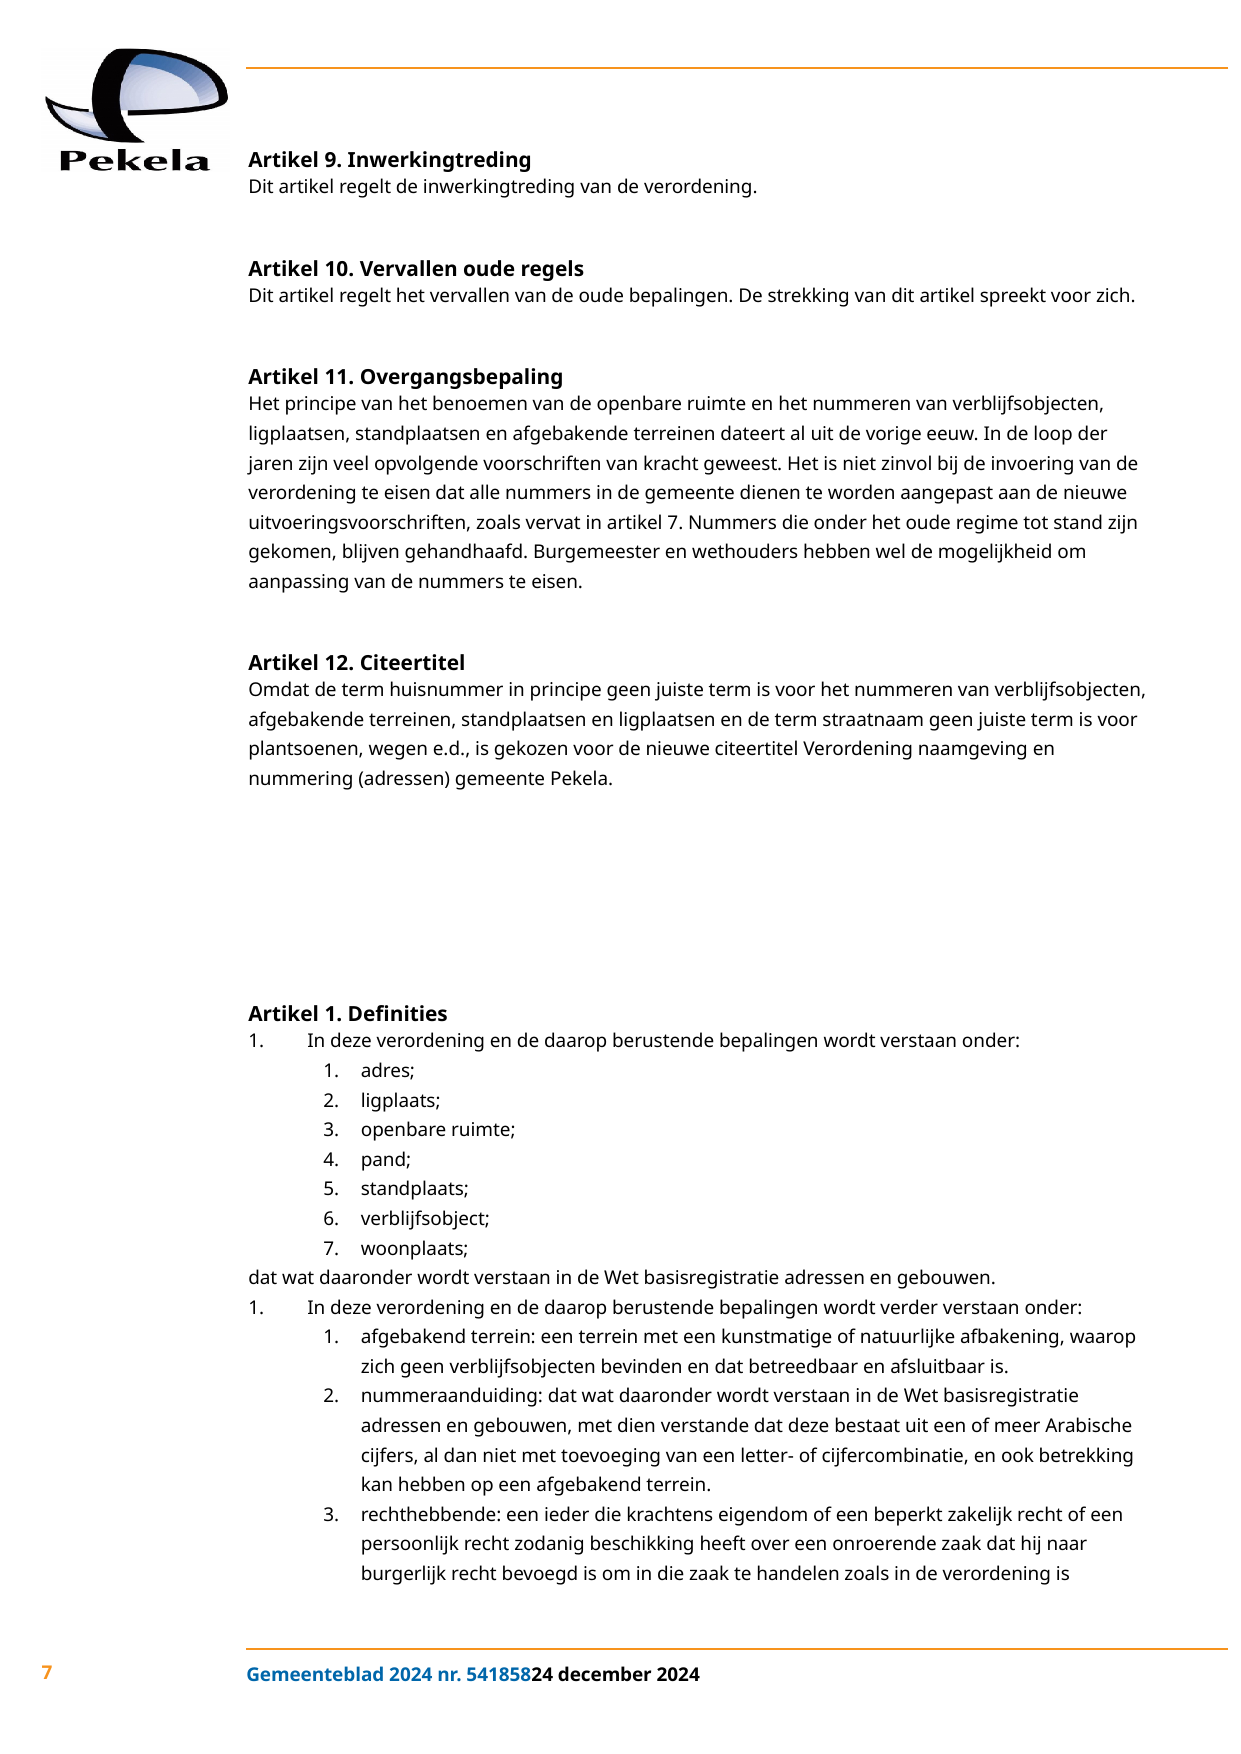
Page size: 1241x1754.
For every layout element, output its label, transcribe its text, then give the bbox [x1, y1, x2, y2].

text Artikel 11. Overgangsbepaling [248, 362, 1152, 391]
text Artikel 9. Inwerkingtreding [248, 145, 1152, 174]
list pand; [323, 1146, 1152, 1172]
text Artikel 12. Citeertitel [248, 648, 1152, 676]
list verblijfsobject; [323, 1205, 1152, 1231]
list woonplaats; [323, 1235, 1152, 1261]
text Dit artikel regelt de inwerkingtreding van de verordening. [248, 174, 1152, 199]
text Artikel 1. Definities [248, 999, 1152, 1028]
list standplaats; [323, 1176, 1152, 1201]
list rechthebbende: een ieder die krachtens eigendom of een beperkt zakelijk recht of een persoonlijk recht zodanig beschikking heeft over een onroerende zaak dat hij naar burgerlijk recht bevoegd is om in die zaak te handelen zoals in de verordening is [323, 1501, 1152, 1586]
text Artikel 10. Vervallen oude regels [248, 254, 1152, 282]
list nummeraanduiding: dat wat daaronder wordt verstaan in de Wet basisregistratie adressen en gebouwen, met dien verstande dat deze bestaat uit een of meer Arabische cijfers, al dan niet met toevoeging van een letter- of cijfercombinatie, en ook betrekking kan hebben op een afgebakend terrein. [323, 1383, 1152, 1497]
list adres; [323, 1057, 1152, 1083]
list openbare ruimte; [323, 1116, 1152, 1142]
list ligplaats; [323, 1087, 1152, 1113]
text Het principe van het benoemen van de openbare ruimte en het nummeren van verblijfsobjecten, ligplaatsen, standplaatsen en afgebakende terreinen dateert al uit de vorige eeuw. In de loop der jaren zijn veel opvolgende voorschriften van kracht geweest. Het is niet zinvol bij de invoering van de verordening te eisen dat alle nummers in de gemeente dienen te worden aangepast aan de nieuwe uitvoeringsvoorschriften, zoals vervat in artikel 7. Nummers die onder het oude regime tot stand zijn gekomen, blijven gehandhaafd. Burgemeester en wethouders hebben wel de mogelijkheid om aanpassing van de nummers te eisen. [248, 391, 1152, 594]
text Dit artikel regelt het vervallen van de oude bepalingen. De strekking van dit artikel spreekt voor zich. [248, 282, 1152, 308]
list In deze verordening en de daarop berustende bepalingen wordt verder verstaan onder: [248, 1294, 1152, 1320]
text dat wat daaronder wordt verstaan in de Wet basisregistratie adressen en gebouwen. [248, 1264, 1152, 1290]
list In deze verordening en de daarop berustende bepalingen wordt verstaan onder: [248, 1028, 1152, 1053]
list afgebakend terrein: een terrein met een kunstmatige of natuurlijke afbakening, waarop zich geen verblijfsobjecten bevinden en dat betreedbaar en afsluitbaar is. [323, 1323, 1152, 1379]
text Omdat de term huisnummer in principe geen juiste term is voor het nummeren van verblijfsobjecten, afgebakende terreinen, standplaatsen en ligplaatsen en de term straatnaam geen juiste term is voor plantsoenen, wegen e.d., is gekozen voor de nieuwe citeertitel Verordening naamgeving en nummering (adressen) gemeente Pekela. [248, 676, 1152, 791]
picture [41, 47, 231, 172]
